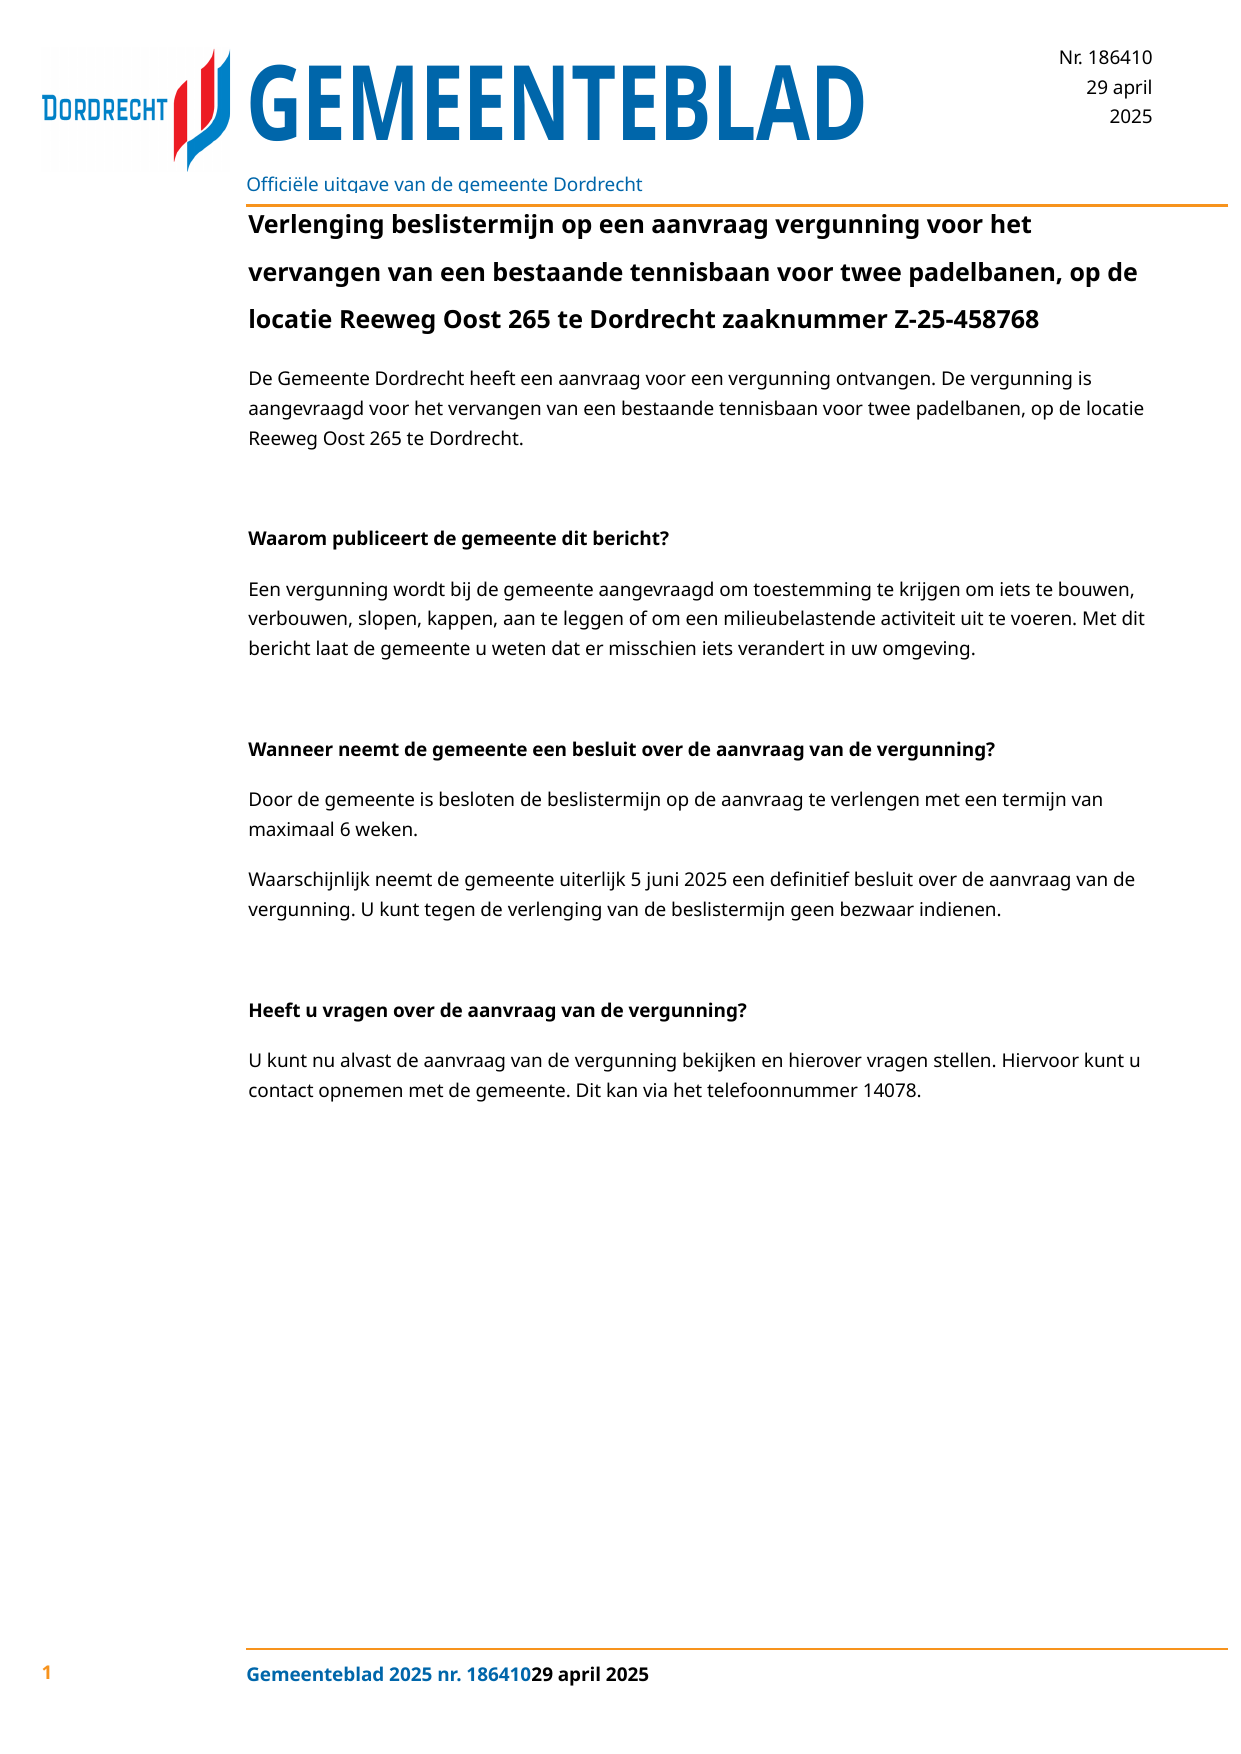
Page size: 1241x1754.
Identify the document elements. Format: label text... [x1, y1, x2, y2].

text Een vergunning wordt bij de gemeente aangevraagd om toestemming te krijgen om iets te bouwen, verbouwen, slopen, kappen, aan te leggen of om een milieubelastende activiteit uit te voeren. Met dit bericht laat de gemeente u weten dat er misschien iets verandert in uw omgeving. [248, 576, 1152, 661]
text Door de gemeente is besloten de beslistermijn op de aanvraag te verlengen met een termijn van maximaal 6 weken. [248, 786, 1152, 842]
text U kunt nu alvast de aanvraag van de vergunning bekijken en hierover vragen stellen. Hiervoor kunt u contact opnemen met de gemeente. Dit kan via het telefoonnummer 14078. [248, 1047, 1152, 1102]
text Wanneer neemt de gemeente een besluit over de aanvraag van de vergunning? [248, 736, 1152, 762]
text Waarschijnlijk neemt de gemeente uiterlijk 5 juni 2025 een definitief besluit over de aanvraag van de vergunning. U kunt tegen de verlenging van de beslistermijn geen bezwaar indienen. [248, 866, 1152, 922]
picture [41, 47, 231, 172]
text Waarom publiceert de gemeente dit bericht? [248, 526, 1152, 551]
text Verlenging beslistermijn op een aanvraag vergunning voor het vervangen van een bestaande tennisbaan voor twee padelbanen, op de locatie Reeweg Oost 265 te Dordrecht zaaknummer Z-25-458768 [248, 207, 1152, 336]
text De Gemeente Dordrecht heeft een aanvraag voor een vergunning ontvangen. De vergunning is aangevraagd voor het vervangen van een bestaande tennisbaan voor twee padelbanen, op de locatie Reeweg Oost 265 te Dordrecht. [248, 366, 1152, 450]
text Heeft u vragen over de aanvraag van de vergunning? [248, 997, 1152, 1022]
